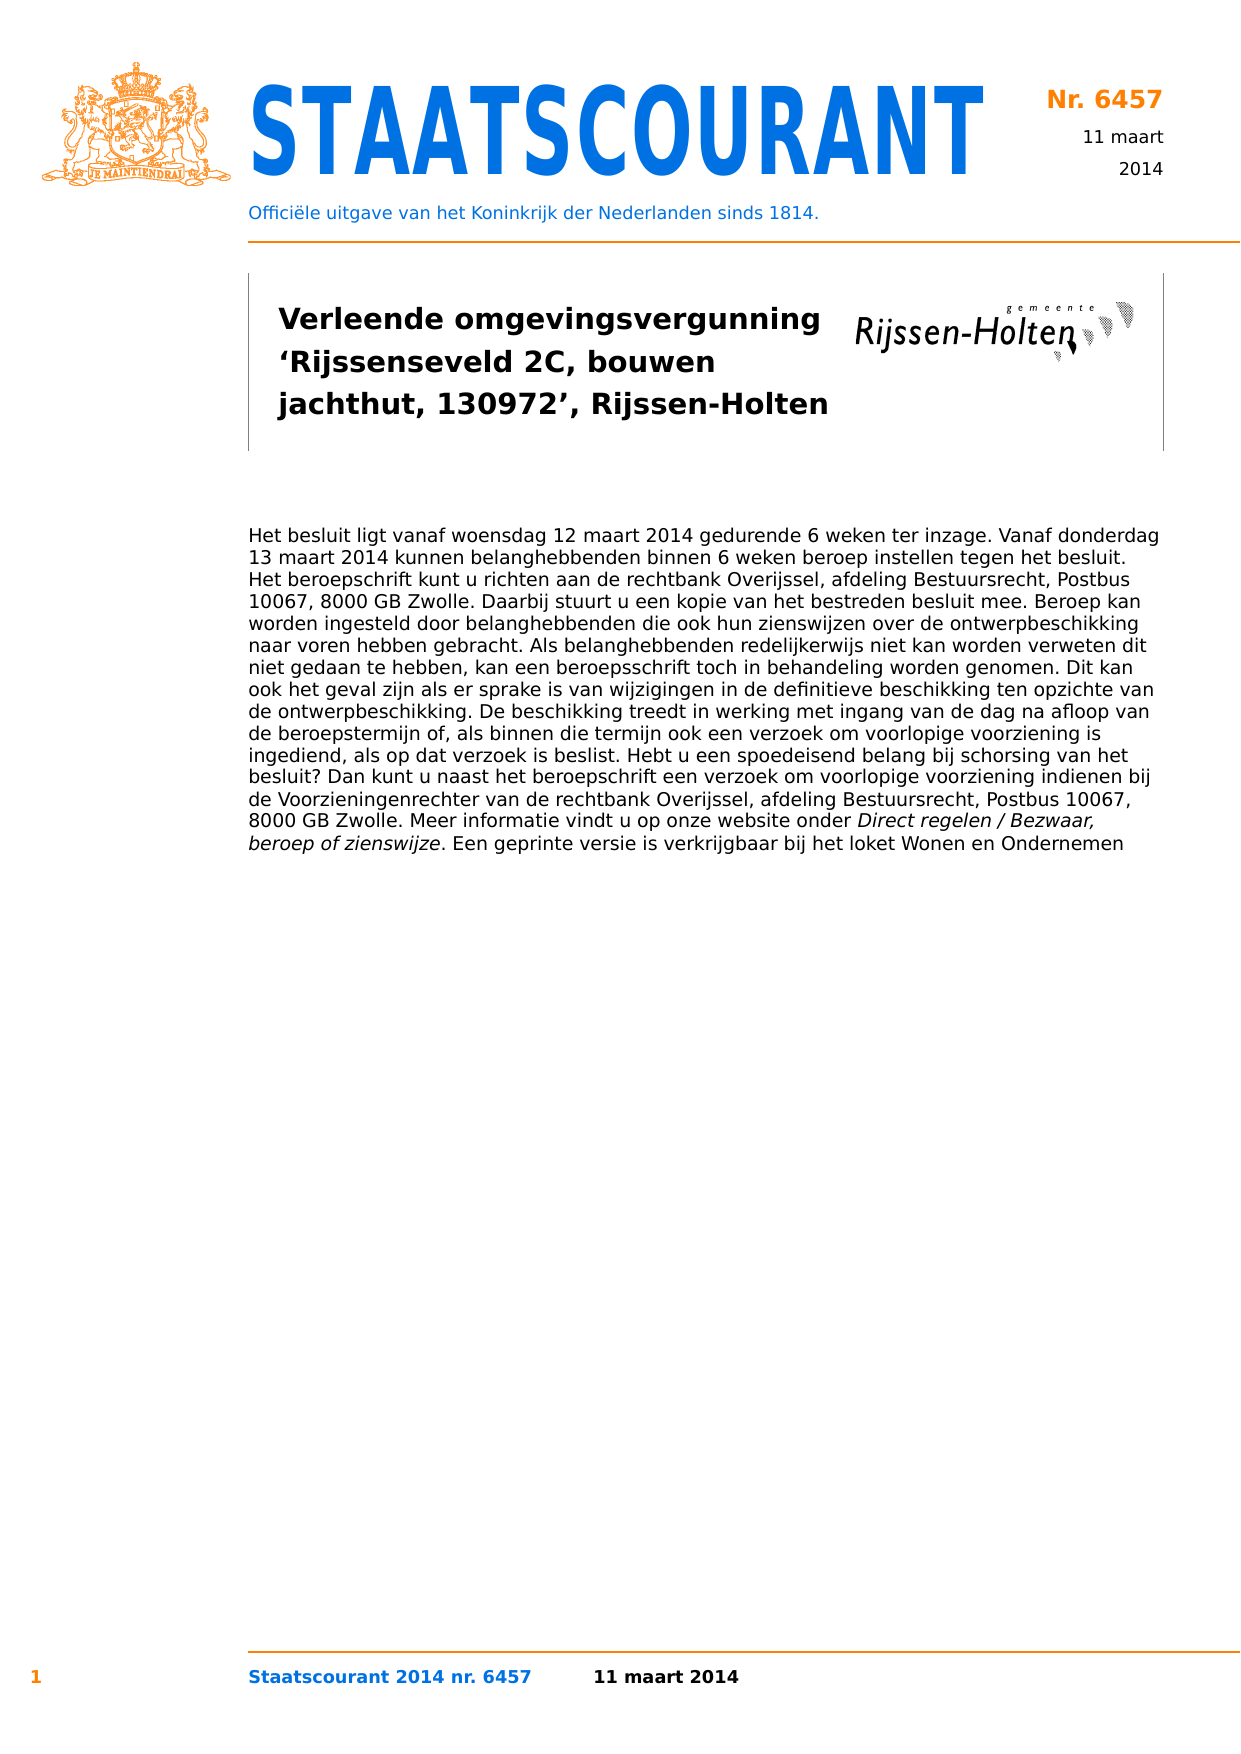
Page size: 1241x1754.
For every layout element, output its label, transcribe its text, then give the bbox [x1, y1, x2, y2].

table_cell 2014 [998, 153, 1240, 203]
picture [855, 302, 1134, 362]
table_cell Officiële uitgave van het Koninkrijk der Nederlanden sinds 1814. [248, 203, 1240, 241]
table_cell 11 maart [998, 121, 1240, 153]
table_header [25, 62, 248, 241]
table_header STAATSCOURANT [248, 62, 998, 203]
picture [41, 62, 231, 186]
text Het besluit ligt vanaf woensdag 12 maart 2014 gedurende 6 weken ter inzage. Vanaf donderdag 13 maart 2014 kunnen belanghebbenden binnen 6 weken beroep instellen tegen het besluit. Het beroepschrift kunt u richten aan de rechtbank Overijssel, afdeling Bestuursrecht, Postbus 10067, 8000 GB Zwolle. Daarbij stuurt u een kopie van het bestreden besluit mee. Beroep kan worden ingesteld door belanghebbenden die ook hun zienswijzen over de ontwerpbeschikking naar voren hebben gebracht. Als belanghebbenden redelijkerwijs niet kan worden verweten dit niet gedaan te hebben, kan een beroepsschrift toch in behandeling worden genomen. Dit kan ook het geval zijn als er sprake is van wijzigingen in de definitieve beschikking ten opzichte van de ontwerpbeschikking. De beschikking treedt in werking met ingang van de dag na afloop van de beroepstermijn of, als binnen die termijn ook een verzoek om voorlopige voorziening is ingediend, als op dat verzoek is beslist. Hebt u een spoedeisend belang bij schorsing van het besluit? Dan kunt u naast het beroepschrift een verzoek om voorlopige voorziening indienen bij de Voorzieningenrechter van de rechtbank Overijssel, afdeling Bestuursrecht, Postbus 10067, 8000 GB Zwolle. Meer informatie vindt u op onze website onder Direct regelen / Bezwaar, beroep of zienswijze. Een geprinte versie is verkrijgbaar bij het loket Wonen en Ondernemen [248, 525, 1163, 854]
subtitle Verleende omgevingsvergunning ‘Rijssenseveld 2C, bouwen jachthut, 130972’, Rijssen-Holten [249, 273, 1163, 451]
table_header Nr. 6457 [998, 62, 1240, 121]
